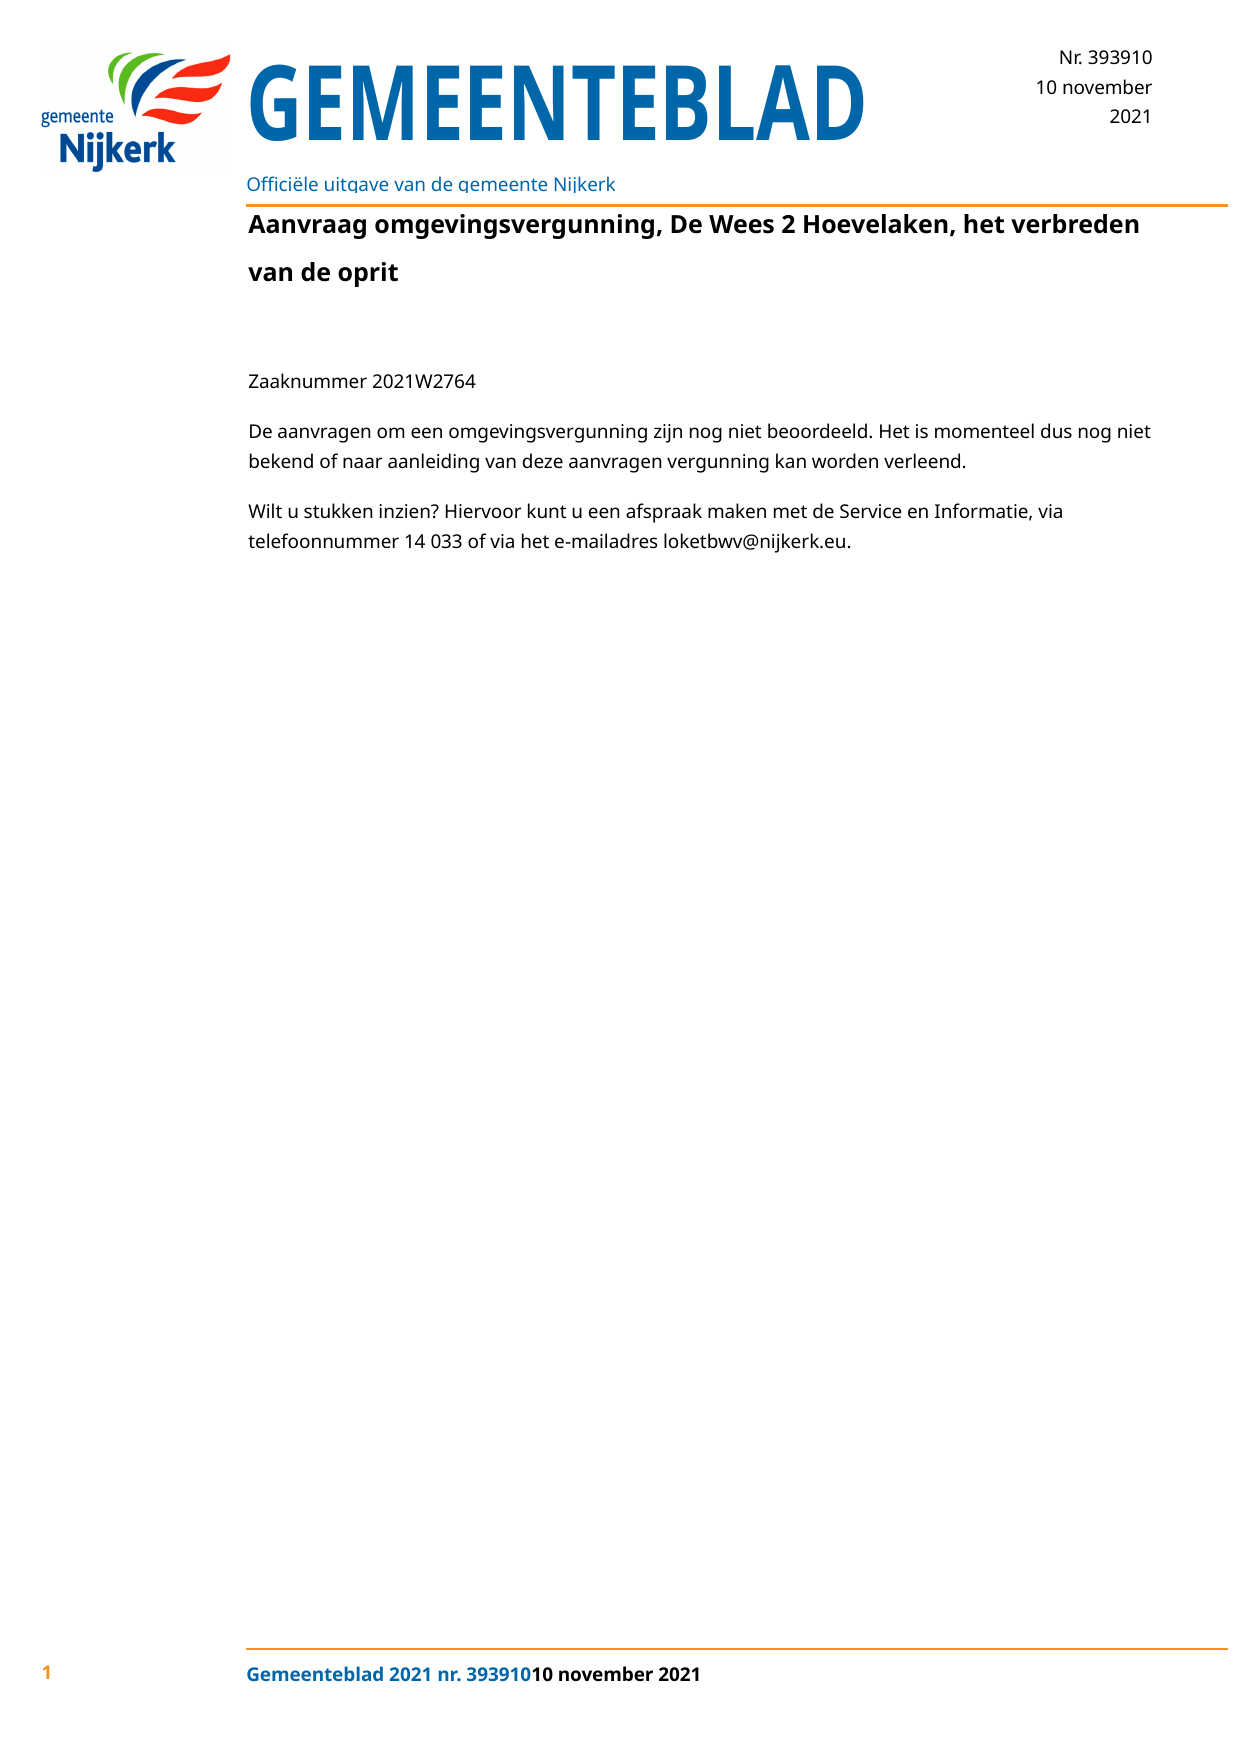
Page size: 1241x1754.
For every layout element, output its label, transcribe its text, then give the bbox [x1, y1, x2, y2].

text Wilt u stukken inzien? Hiervoor kunt u een afspraak maken met de Service en Informatie, via telefoonnummer 14 033 of via het e-mailadres loketbwv@nijkerk.eu. [248, 499, 1152, 554]
text Aanvraag omgevingsvergunning, De Wees 2 Hoevelaken, het verbreden van de oprit [248, 207, 1152, 288]
picture [41, 47, 231, 172]
text Zaaknummer 2021W2764 [248, 368, 1152, 394]
text De aanvragen om een omgevingsvergunning zijn nog niet beoordeeld. Het is momenteel dus nog niet bekend of naar aanleiding van deze aanvragen vergunning kan worden verleend. [248, 419, 1152, 474]
